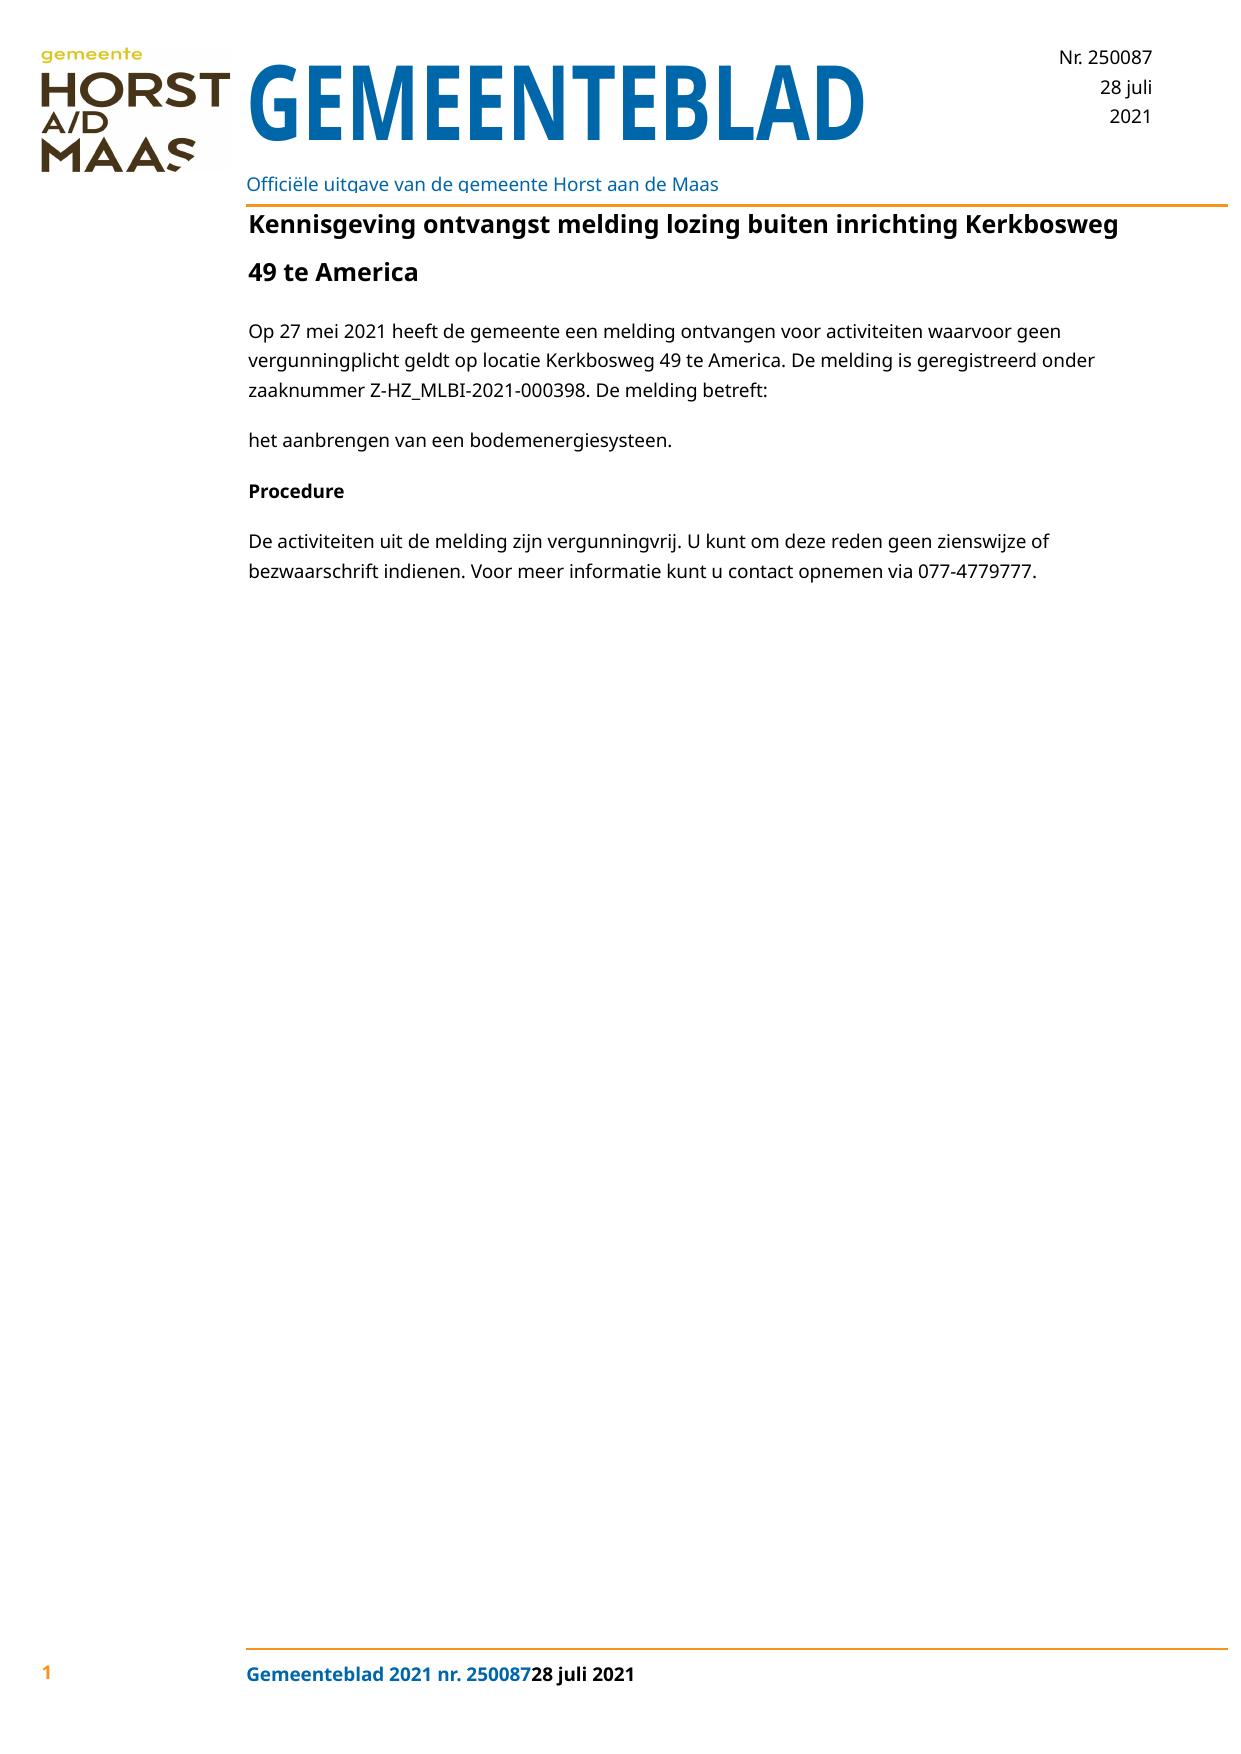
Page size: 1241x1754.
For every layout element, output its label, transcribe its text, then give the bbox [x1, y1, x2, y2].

text Kennisgeving ontvangst melding lozing buiten inrichting Kerkbosweg 49 te America [248, 207, 1152, 288]
text het aanbrengen van een bodemenergiesysteen. [248, 427, 1152, 453]
text Op 27 mei 2021 heeft de gemeente een melding ontvangen voor activiteiten waarvoor geen vergunningplicht geldt op locatie Kerkbosweg 49 te America. De melding is geregistreerd onder zaaknummer Z-HZ_MLBI-2021-000398. De melding betreft: [248, 318, 1152, 403]
text De activiteiten uit de melding zijn vergunningvrij. U kunt om deze reden geen zienswijze of bezwaarschrift indienen. Voor meer informatie kunt u contact opnemen via 077-4779777. [248, 528, 1152, 584]
picture [41, 47, 231, 172]
text Procedure [248, 478, 1152, 504]
